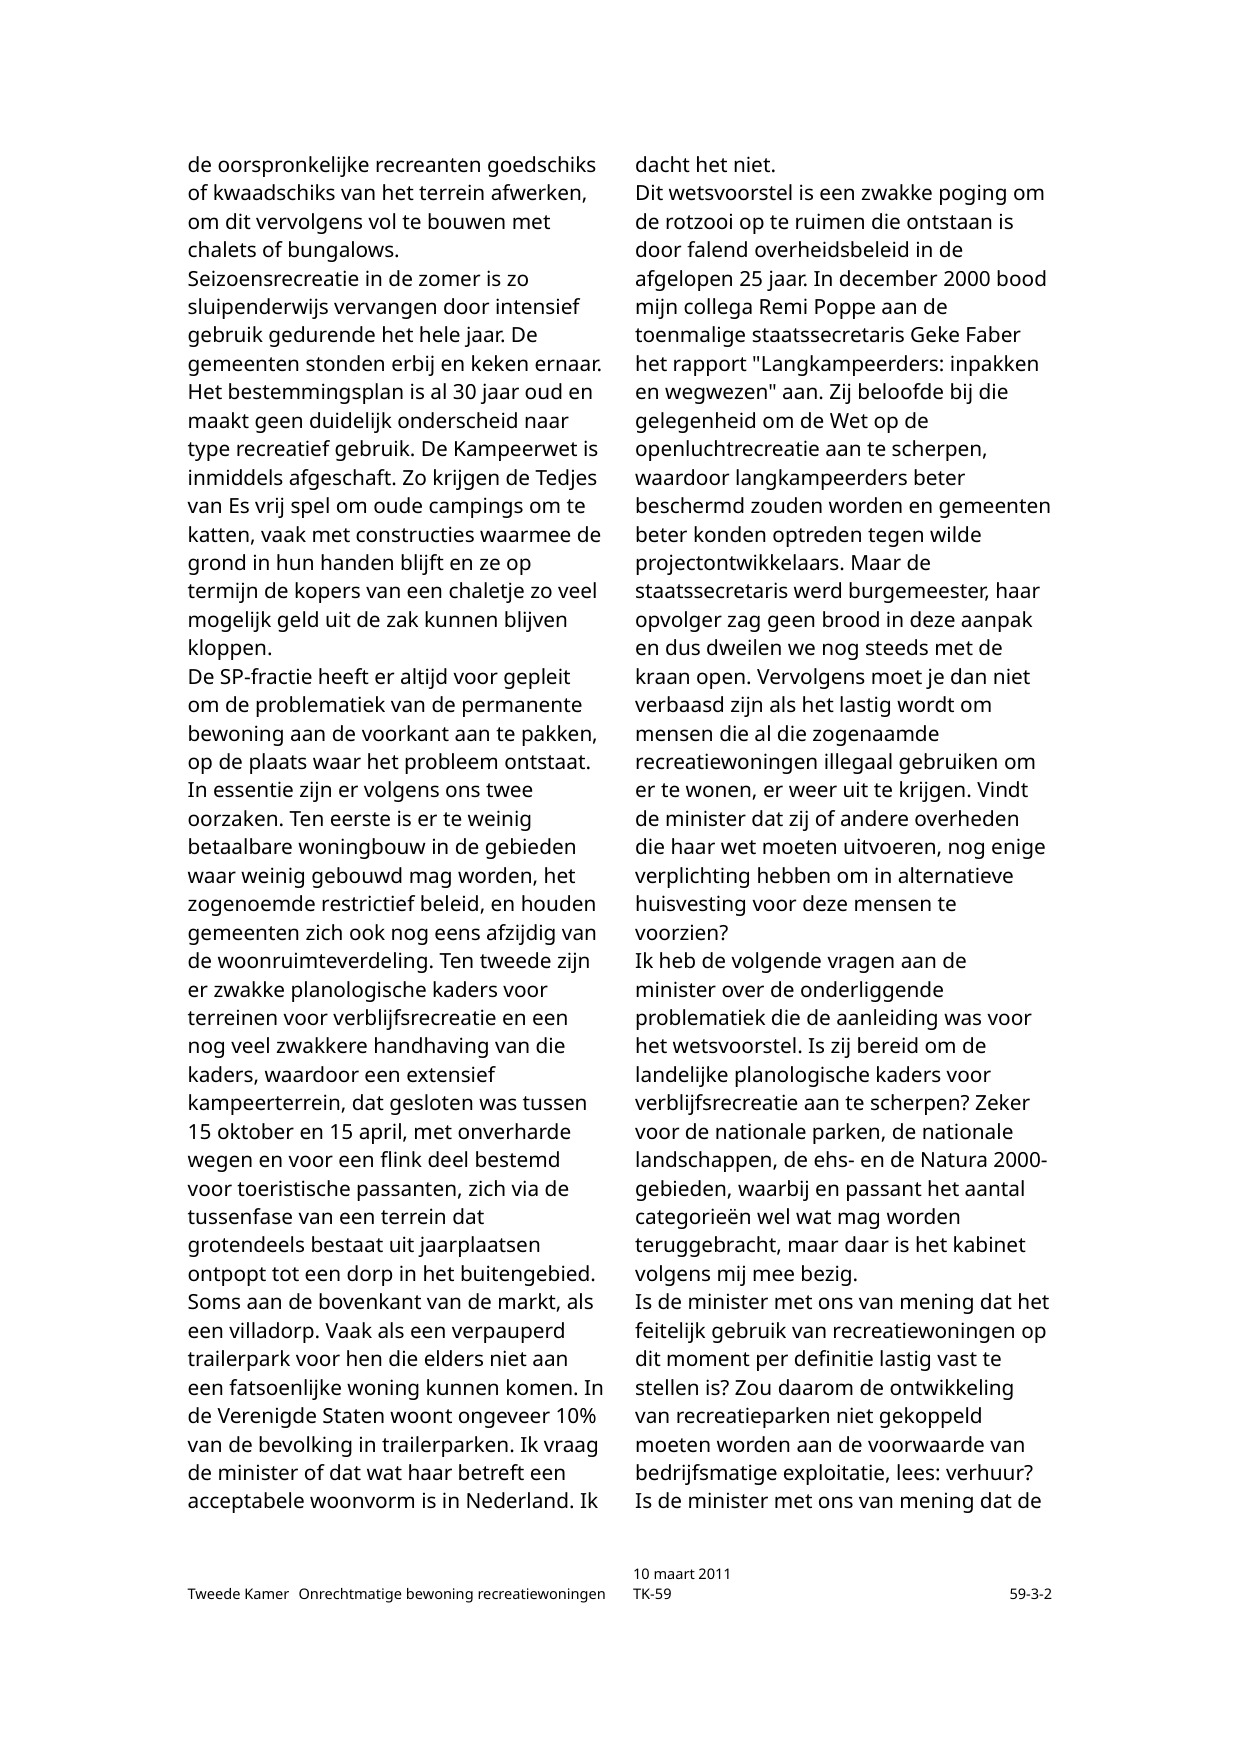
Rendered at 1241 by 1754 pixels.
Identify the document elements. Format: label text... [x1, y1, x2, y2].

text de oorspronkelijke recreanten goedschiks of kwaadschiks van het terrein afwerken, om dit vervolgens vol te bouwen met chalets of bungalows. [187, 150, 605, 264]
text Is de minister met ons van mening dat de [635, 1487, 1053, 1515]
text dacht het niet. [635, 150, 1053, 178]
text Is de minister met ons van mening dat het feitelijk gebruik van recreatiewoningen op dit moment per definitie lastig vast te stellen is? Zou daarom de ontwikkeling van recreatieparken niet gekoppeld moeten worden aan de voorwaarde van bedrijfsmatige exploitatie, lees: verhuur? [635, 1287, 1053, 1487]
text Ik heb de volgende vragen aan de minister over de onderliggende problematiek die de aanleiding was voor het wetsvoorstel. Is zij bereid om de landelijke planologische kaders voor verblijfsrecreatie aan te scherpen? Zeker voor de nationale parken, de nationale landschappen, de ehs- en de Natura 2000-gebieden, waarbij en passant het aantal categorieën wel wat mag worden teruggebracht, maar daar is het kabinet volgens mij mee bezig. [635, 946, 1053, 1287]
text De SP-fractie heeft er altijd voor gepleit om de problematiek van de permanente bewoning aan de voorkant aan te pakken, op de plaats waar het probleem ontstaat. In essentie zijn er volgens ons twee oorzaken. Ten eerste is er te weinig betaalbare woningbouw in de gebieden waar weinig gebouwd mag worden, het zogenoemde restrictief beleid, en houden gemeenten zich ook nog eens afzijdig van de woonruimteverdeling. Ten tweede zijn er zwakke planologische kaders voor terreinen voor verblijfsrecreatie en een nog veel zwakkere handhaving van die kaders, waardoor een extensief kampeerterrein, dat gesloten was tussen 15 oktober en 15 april, met onverharde wegen en voor een flink deel bestemd voor toeristische passanten, zich via de tussenfase van een terrein dat grotendeels bestaat uit jaarplaatsen ontpopt tot een dorp in het buitengebied. Soms aan de bovenkant van de markt, als een villadorp. Vaak als een verpauperd trailerpark voor hen die elders niet aan een fatsoenlijke woning kunnen komen. In de Verenigde Staten woont ongeveer 10% van de bevolking in trailerparken. Ik vraag de minister of dat wat haar betreft een acceptabele woonvorm is in Nederland. Ik [187, 662, 605, 1515]
text Dit wetsvoorstel is een zwakke poging om de rotzooi op te ruimen die ontstaan is door falend overheidsbeleid in de afgelopen 25 jaar. In december 2000 bood mijn collega Remi Poppe aan de toenmalige staatssecretaris Geke Faber het rapport "Langkampeerders: inpakken en wegwezen" aan. Zij beloofde bij die gelegenheid om de Wet op de openluchtrecreatie aan te scherpen, waardoor langkampeerders beter beschermd zouden worden en gemeenten beter konden optreden tegen wilde projectontwikkelaars. Maar de staatssecretaris werd burgemeester, haar opvolger zag geen brood in deze aanpak en dus dweilen we nog steeds met de kraan open. Vervolgens moet je dan niet verbaasd zijn als het lastig wordt om mensen die al die zogenaamde recreatiewoningen illegaal gebruiken om er te wonen, er weer uit te krijgen. Vindt de minister dat zij of andere overheden die haar wet moeten uitvoeren, nog enige verplichting hebben om in alternatieve huisvesting voor deze mensen te voorzien? [635, 178, 1053, 946]
text Seizoensrecreatie in de zomer is zo sluipenderwijs vervangen door intensief gebruik gedurende het hele jaar. De gemeenten stonden erbij en keken ernaar. Het bestemmingsplan is al 30 jaar oud en maakt geen duidelijk onderscheid naar type recreatief gebruik. De Kampeerwet is inmiddels afgeschaft. Zo krijgen de Tedjes van Es vrij spel om oude campings om te katten, vaak met constructies waarmee de grond in hun handen blijft en ze op termijn de kopers van een chaletje zo veel mogelijk geld uit de zak kunnen blijven kloppen. [187, 264, 605, 662]
